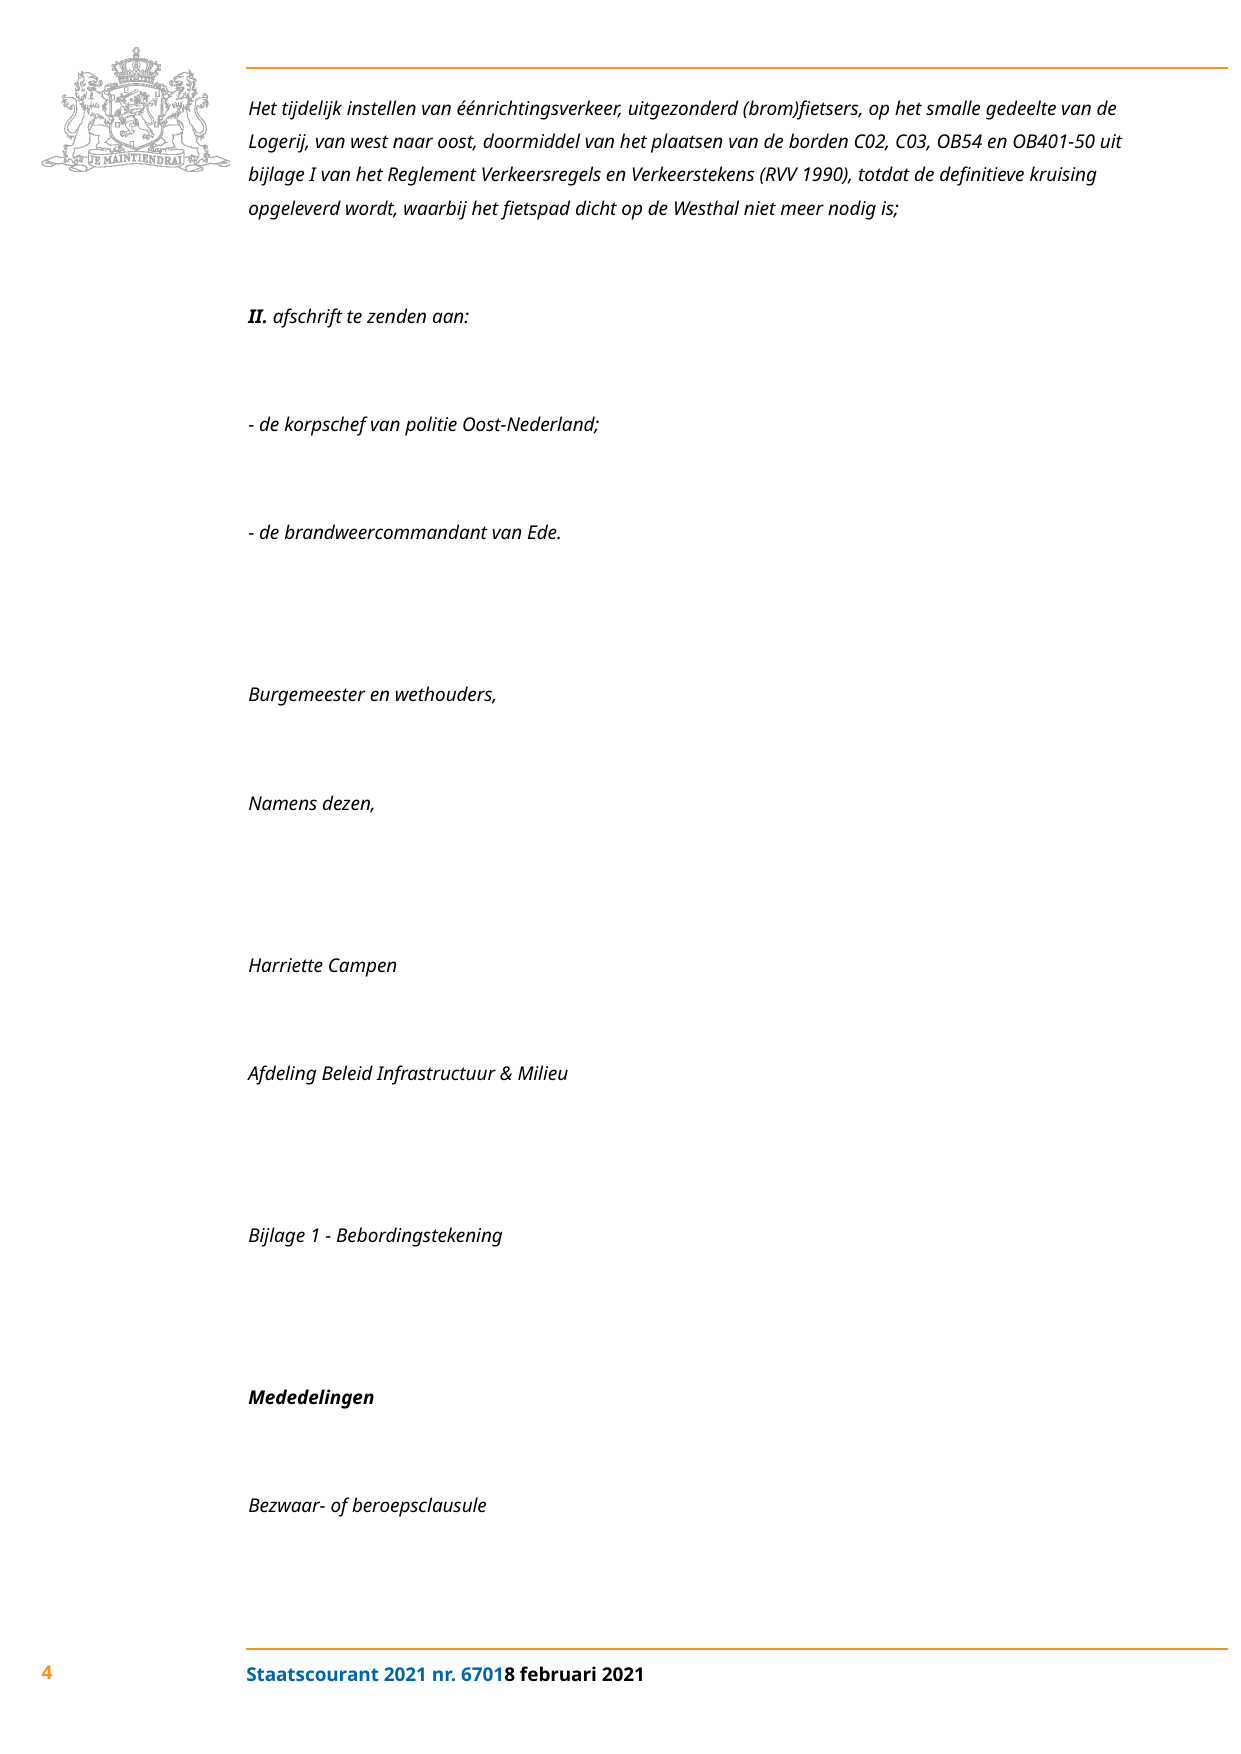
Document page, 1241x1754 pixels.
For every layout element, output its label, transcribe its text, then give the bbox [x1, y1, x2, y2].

text Afdeling Beleid Infrastructuur & Milieu [248, 1060, 1152, 1086]
text - de brandweercommandant van Ede. [248, 519, 1152, 545]
text - de korpschef van politie Oost-Nederland; [248, 411, 1152, 437]
picture [41, 47, 231, 172]
text Harriette Campen [248, 952, 1152, 978]
text Namens dezen, [248, 790, 1152, 816]
text Bijlage 1 - Bebordingstekening [248, 1222, 1152, 1248]
text Bezwaar- of beroepsclausule [248, 1493, 1152, 1518]
text II. afschrift te zenden aan: [248, 303, 1152, 329]
text Burgemeester en wethouders, [248, 682, 1152, 707]
text Het tijdelijk instellen van éénrichtingsverkeer, uitgezonderd (brom)fietsers, op het smalle gedeelte van de Logerij, van west naar oost, doormiddel van het plaatsen van de borden C02, C03, OB54 en OB401-50 uit bijlage I van het Reglement Verkeersregels en Verkeerstekens (RVV 1990), totdat de definitieve kruising opgeleverd wordt, waarbij het fietspad dicht op de Westhal niet meer nodig is; [248, 95, 1152, 221]
text Mededelingen [248, 1384, 1152, 1410]
